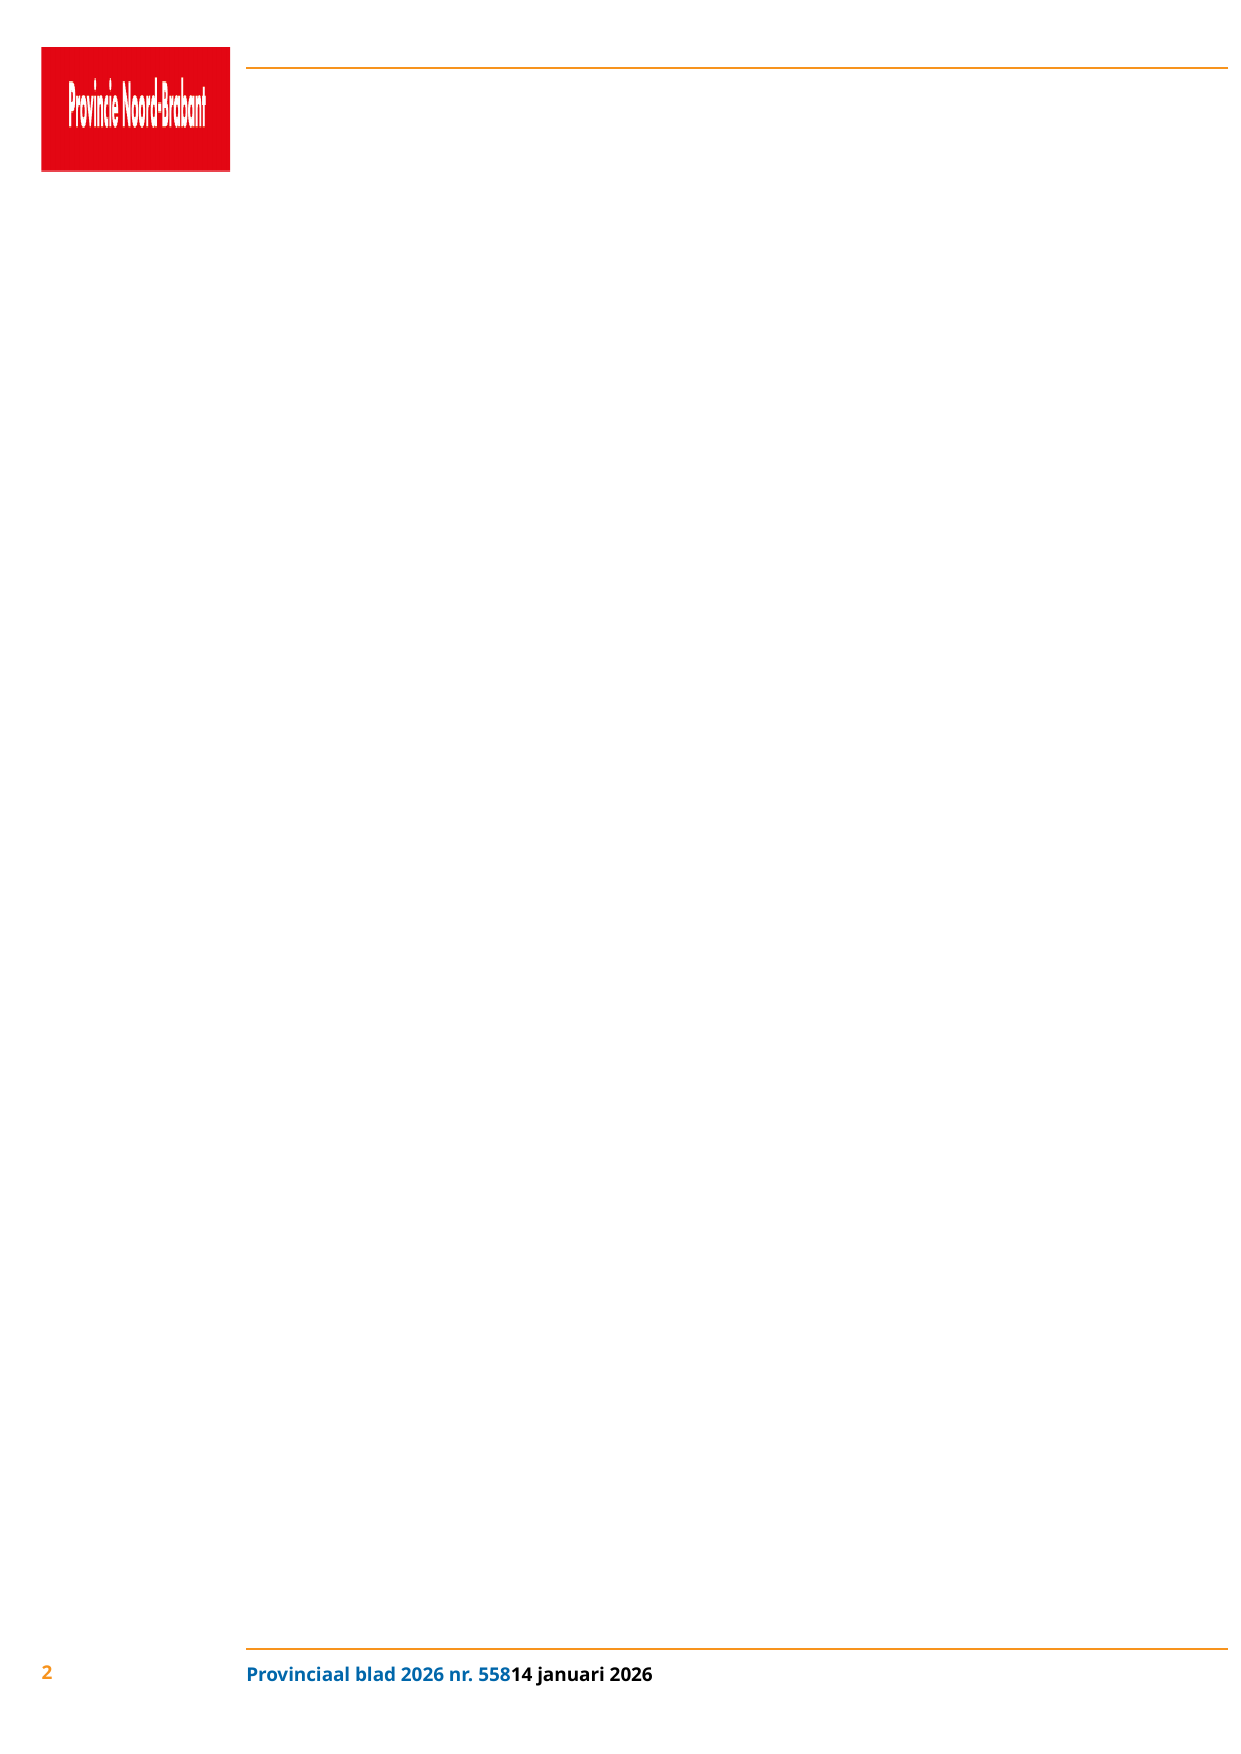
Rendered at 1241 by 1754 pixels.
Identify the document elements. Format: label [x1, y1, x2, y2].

picture [41, 47, 231, 172]
